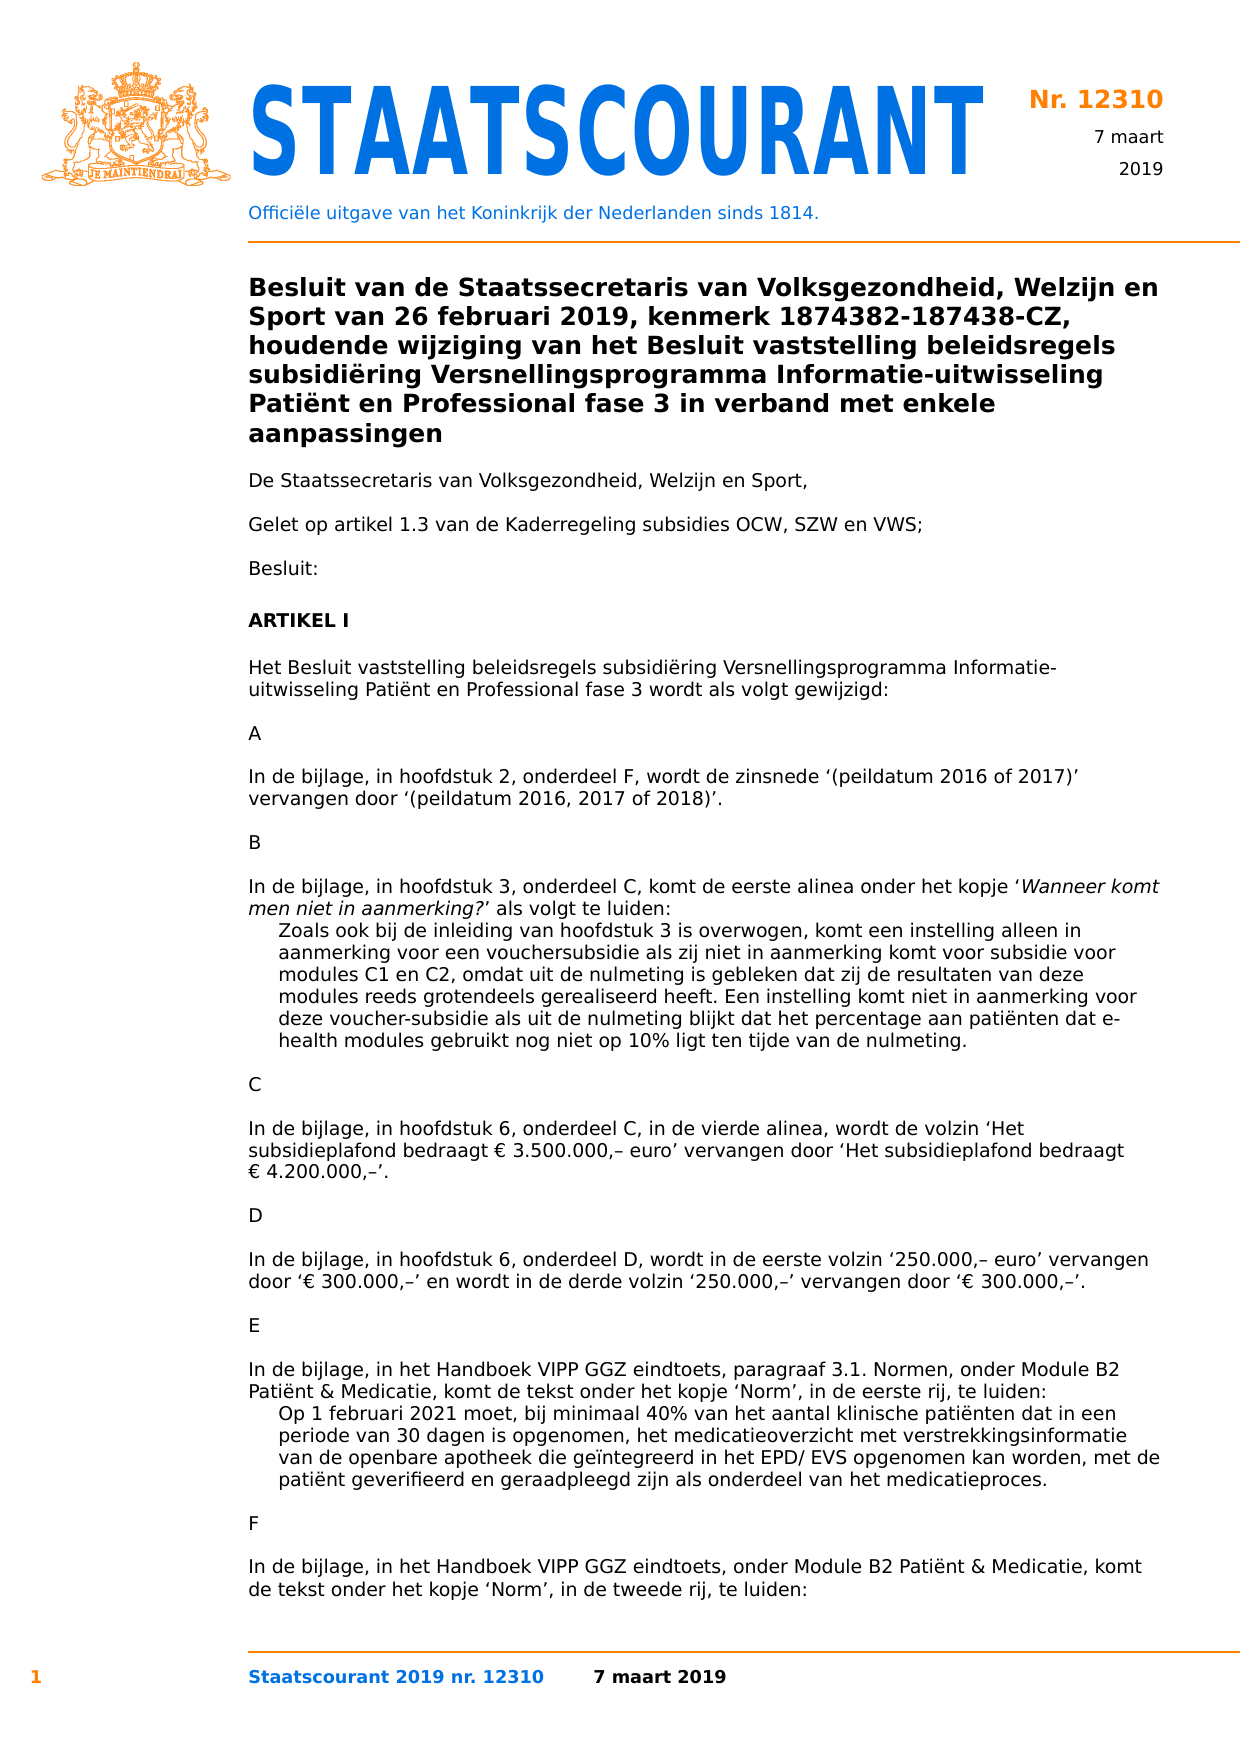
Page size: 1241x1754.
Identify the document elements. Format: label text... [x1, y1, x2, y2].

table_header STAATSCOURANT [248, 62, 998, 203]
table_header Nr. 12310 [998, 62, 1240, 121]
picture [41, 62, 231, 186]
text In de bijlage, in hoofdstuk 6, onderdeel D, wordt in de eerste volzin ‘250.000,– euro’ vervangen door ‘€ 300.000,–’ en wordt in de derde volzin ‘250.000,–’ vervangen door ‘€ 300.000,–’. [248, 1249, 1163, 1293]
text Op 1 februari 2021 moet, bij minimaal 40% van het aantal klinische patiënten dat in een periode van 30 dagen is opgenomen, het medicatieoverzicht met verstrekkingsinformatie van de openbare apotheek die geïntegreerd in het EPD/ EVS opgenomen kan worden, met de patiënt geverifieerd en geraadpleegd zijn als onderdeel van het medicatieproces. [278, 1403, 1163, 1491]
text A [248, 722, 1163, 744]
text In de bijlage, in het Handboek VIPP GGZ eindtoets, paragraaf 3.1. Normen, onder Module B2 Patiënt & Medicatie, komt de tekst onder het kopje ‘Norm’, in de eerste rij, te luiden: [248, 1359, 1163, 1403]
text Het Besluit vaststelling beleidsregels subsidiëring Versnellingsprogramma Informatie-uitwisseling Patiënt en Professional fase 3 wordt als volgt gewijzigd: [248, 657, 1163, 701]
text De Staatssecretaris van Volksgezondheid, Welzijn en Sport, [248, 470, 1163, 492]
text F [248, 1513, 1163, 1534]
subtitle Besluit van de Staatssecretaris van Volksgezondheid, Welzijn en Sport van 26 februari 2019, kenmerk 1874382-187438-CZ, houdende wijziging van het Besluit vaststelling beleidsregels subsidiëring Versnellingsprogramma Informatie-uitwisseling Patiënt en Professional fase 3 in verband met enkele aanpassingen [248, 273, 1163, 448]
text In de bijlage, in hoofdstuk 3, onderdeel C, komt de eerste alinea onder het kopje ‘Wanneer komt men niet in aanmerking?’ als volgt te luiden: [248, 876, 1163, 920]
table_cell 7 maart [998, 121, 1240, 153]
text Zoals ook bij de inleiding van hoofdstuk 3 is overwogen, komt een instelling alleen in aanmerking voor een vouchersubsidie als zij niet in aanmerking komt voor subsidie voor modules C1 en C2, omdat uit de nulmeting is gebleken dat zij de resultaten van deze modules reeds grotendeels gerealiseerd heeft. Een instelling komt niet in aanmerking voor deze voucher-subsidie als uit de nulmeting blijkt dat het percentage aan patiënten dat e-health modules gebruikt nog niet op 10% ligt ten tijde van de nulmeting. [278, 920, 1163, 1052]
text In de bijlage, in hoofdstuk 6, onderdeel C, in de vierde alinea, wordt de volzin ‘Het subsidieplafond bedraagt € 3.500.000,– euro’ vervangen door ‘Het subsidieplafond bedraagt € 4.200.000,–’. [248, 1117, 1163, 1183]
text Besluit: [248, 558, 1163, 579]
table_header [25, 62, 248, 241]
text In de bijlage, in het Handboek VIPP GGZ eindtoets, onder Module B2 Patiënt & Medicatie, komt de tekst onder het kopje ‘Norm’, in de tweede rij, te luiden: [248, 1556, 1163, 1600]
table_cell Officiële uitgave van het Koninkrijk der Nederlanden sinds 1814. [248, 203, 1240, 241]
text In de bijlage, in hoofdstuk 2, onderdeel F, wordt de zinsnede ‘(peildatum 2016 of 2017)’ vervangen door ‘(peildatum 2016, 2017 of 2018)’. [248, 766, 1163, 810]
text C [248, 1074, 1163, 1096]
text Gelet op artikel 1.3 van de Kaderregeling subsidies OCW, SZW en VWS; [248, 514, 1163, 536]
table_cell 2019 [998, 153, 1240, 203]
text E [248, 1315, 1163, 1337]
text B [248, 832, 1163, 854]
text D [248, 1205, 1163, 1227]
subtitle ARTIKEL I [248, 609, 1163, 632]
